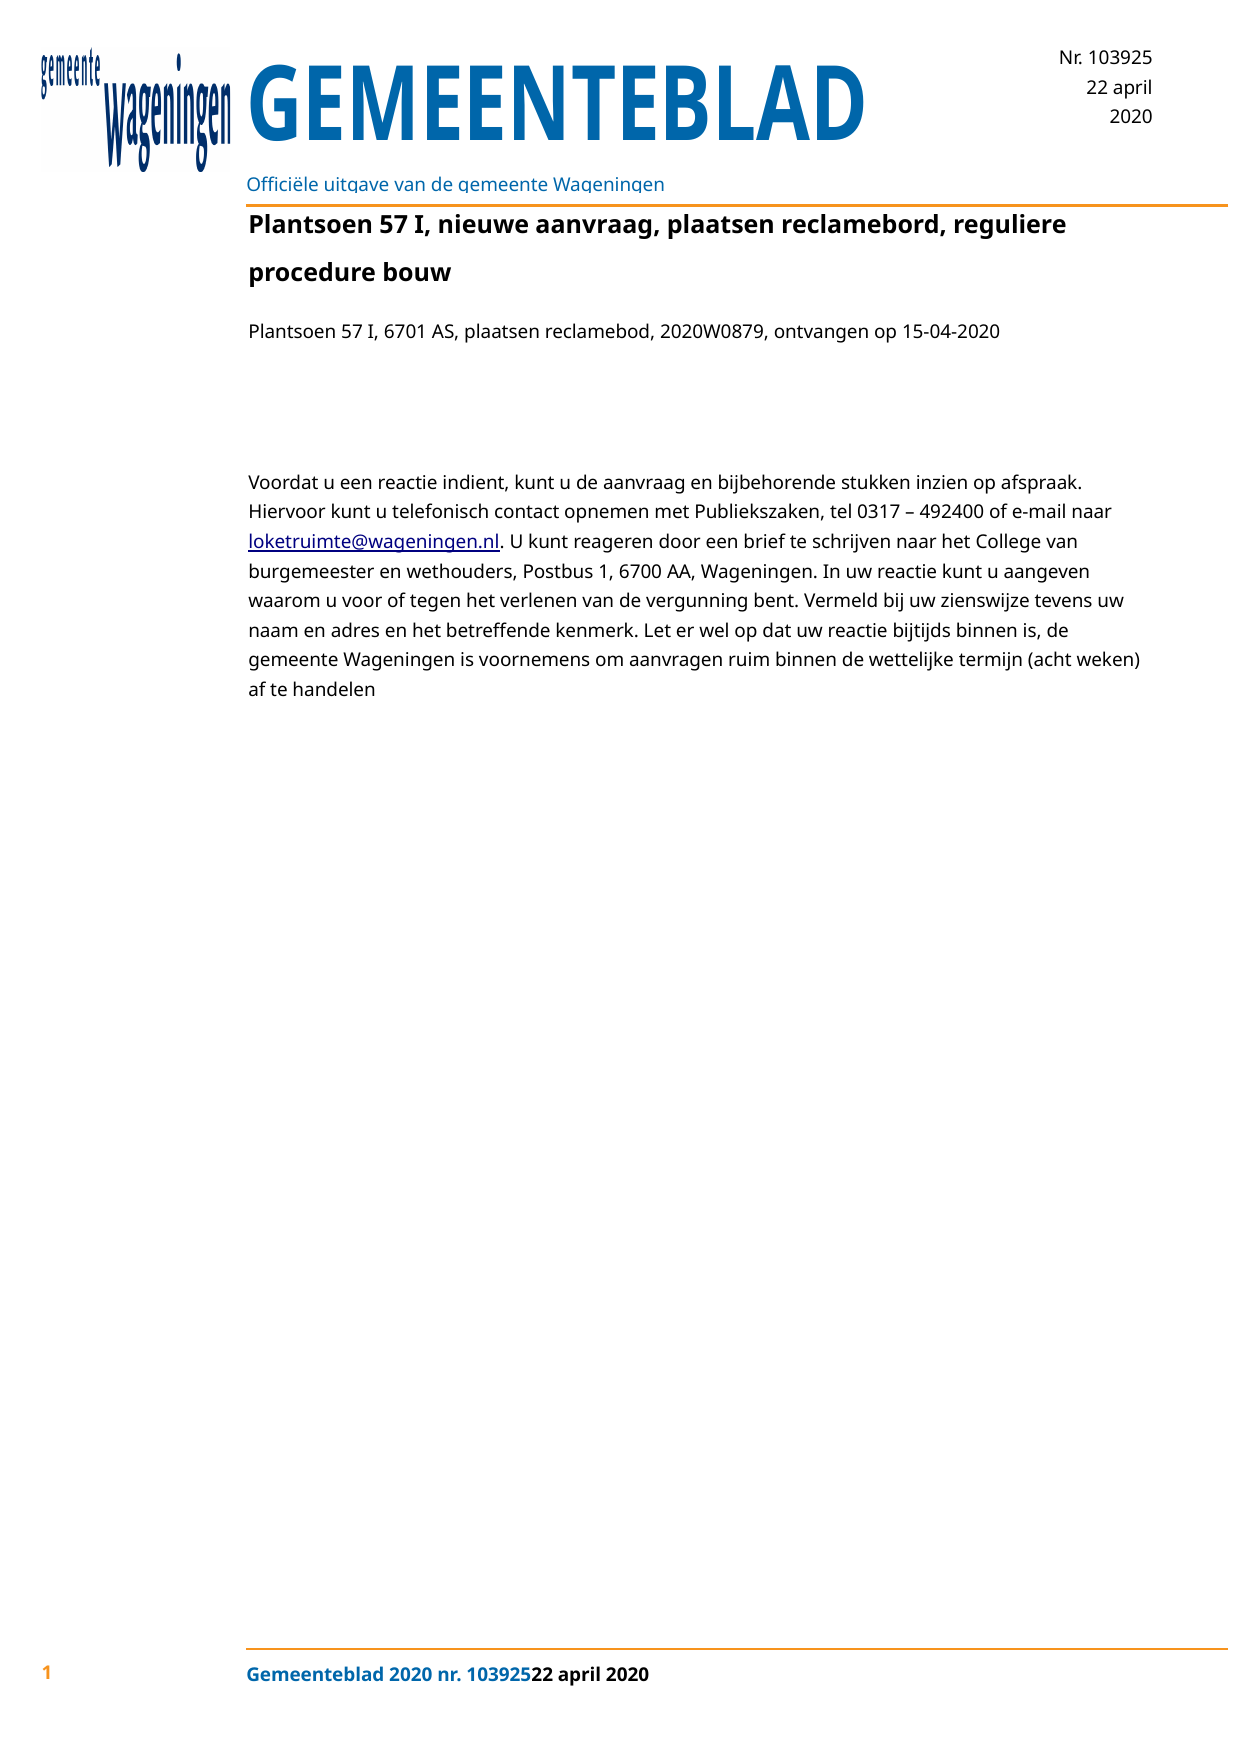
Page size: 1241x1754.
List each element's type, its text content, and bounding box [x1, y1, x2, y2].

text Plantsoen 57 I, 6701 AS, plaatsen reclamebod, 2020W0879, ontvangen op 15-04-2020 [248, 318, 1152, 344]
text Plantsoen 57 I, nieuwe aanvraag, plaatsen reclamebord, reguliere procedure bouw [248, 207, 1152, 288]
text Voordat u een reactie indient, kunt u de aanvraag en bijbehorende stukken inzien op afspraak. Hiervoor kunt u telefonisch contact opnemen met Publiekszaken, tel 0317 – 492400 of e-mail naar loketruimte@wageningen.nl. U kunt reageren door een brief te schrijven naar het College van burgemeester en wethouders, Postbus 1, 6700 AA, Wageningen. In uw reactie kunt u aangeven waarom u voor of tegen het verlenen van de vergunning bent. Vermeld bij uw zienswijze tevens uw naam en adres en het betreffende kenmerk. Let er wel op dat uw reactie bijtijds binnen is, de gemeente Wageningen is voornemens om aanvragen ruim binnen de wettelijke termijn (acht weken) af te handelen [248, 469, 1152, 702]
picture [41, 47, 231, 172]
